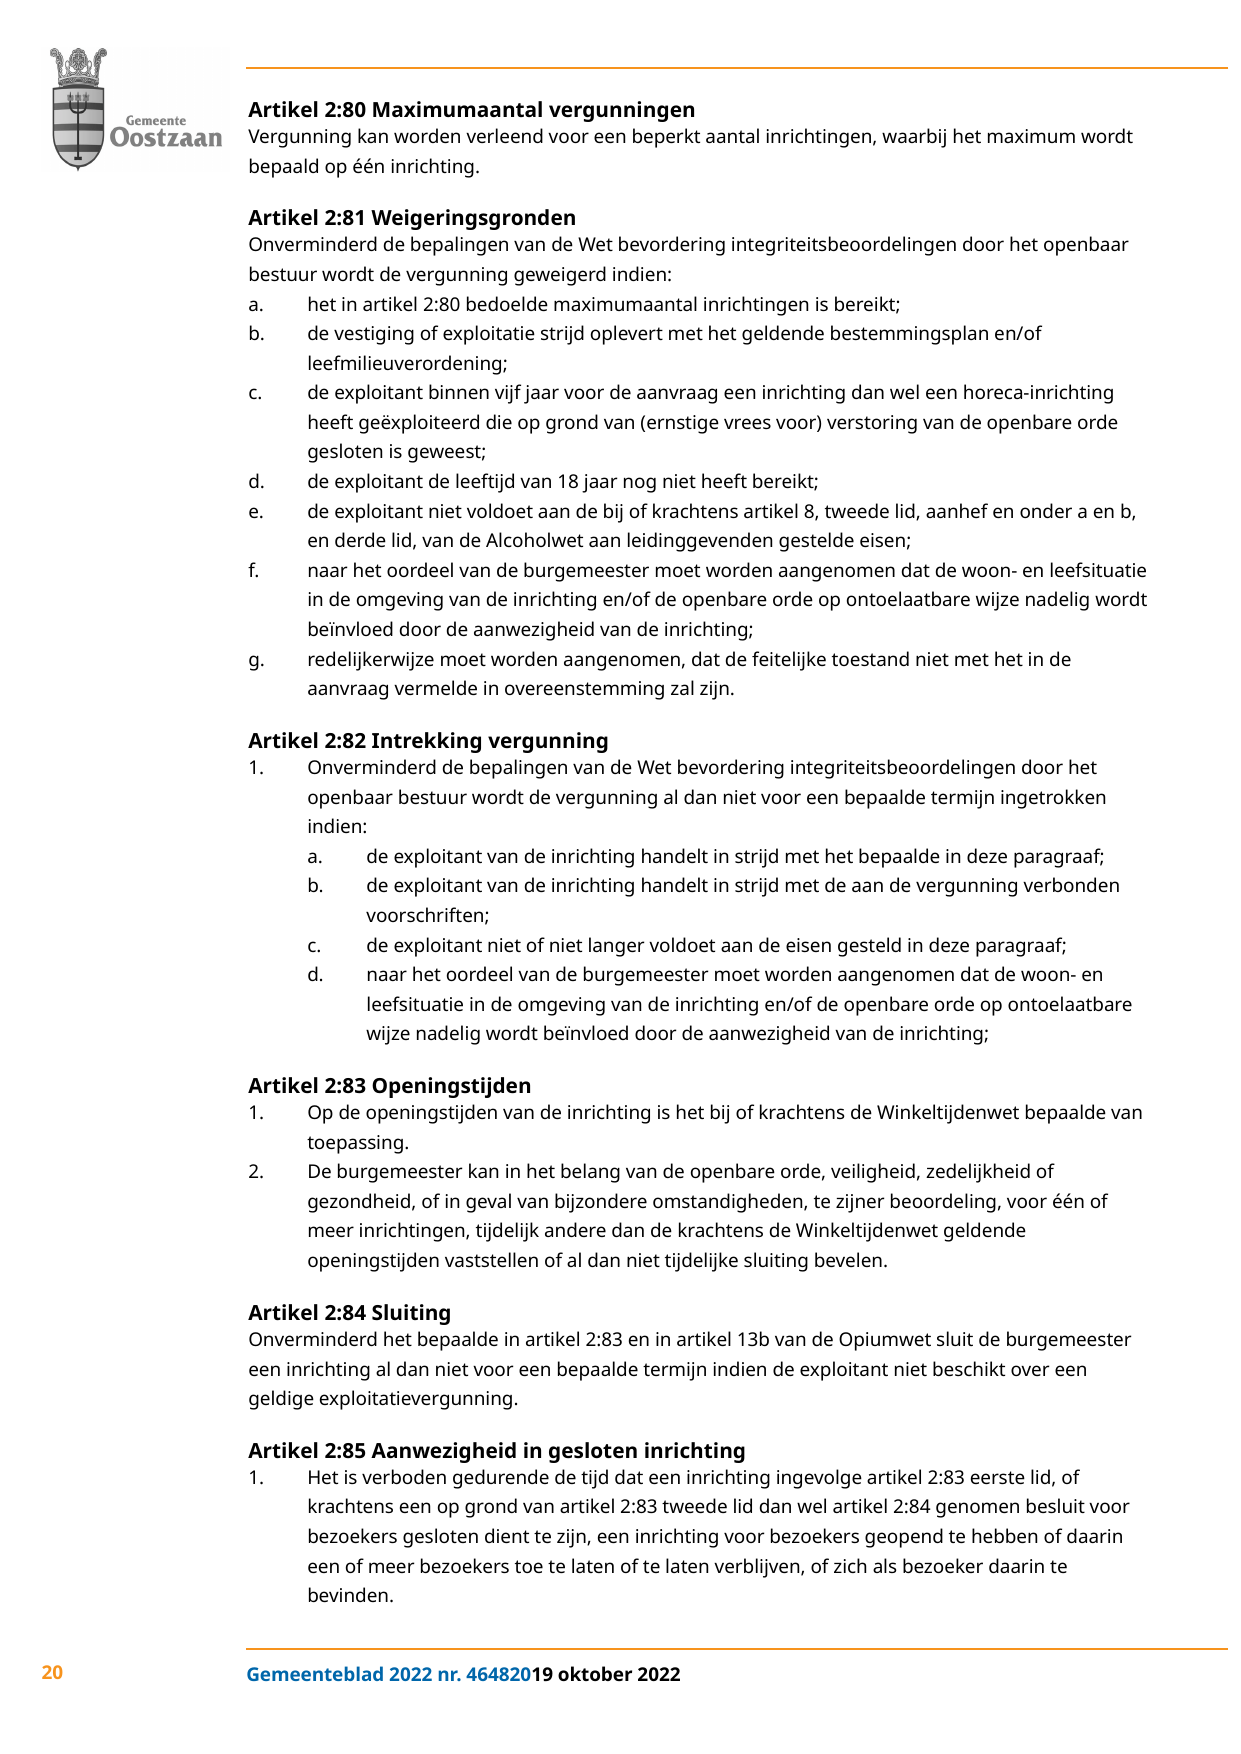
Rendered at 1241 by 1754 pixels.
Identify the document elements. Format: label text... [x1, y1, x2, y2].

list redelijkerwijze moet worden aangenomen, dat de feitelijke toestand niet met het in de aanvraag vermelde in overeenstemming zal zijn. [248, 646, 1152, 701]
list naar het oordeel van de burgemeester moet worden aangenomen dat de woon- en leefsituatie in de omgeving van de inrichting en/of de openbare orde op ontoelaatbare wijze nadelig wordt beïnvloed door de aanwezigheid van de inrichting; [307, 961, 1152, 1046]
list de vestiging of exploitatie strijd oplevert met het geldende bestemmingsplan en/of leefmilieuverordening; [248, 320, 1152, 376]
text Artikel 2:84 Sluiting [248, 1298, 1152, 1326]
text Artikel 2:85 Aanwezigheid in gesloten inrichting [248, 1436, 1152, 1464]
text Onverminderd de bepalingen van de Wet bevordering integriteitsbeoordelingen door het openbaar bestuur wordt de vergunning geweigerd indien: [248, 232, 1152, 287]
text Onverminderd het bepaalde in artikel 2:83 en in artikel 13b van de Opiumwet sluit de burgemeester een inrichting al dan niet voor een bepaalde termijn indien de exploitant niet beschikt over een geldige exploitatievergunning. [248, 1326, 1152, 1411]
text Vergunning kan worden verleend voor een beperkt aantal inrichtingen, waarbij het maximum wordt bepaald op één inrichting. [248, 123, 1152, 178]
list de exploitant binnen vijf jaar voor de aanvraag een inrichting dan wel een horeca-inrichting heeft geëxploiteerd die op grond van (ernstige vrees voor) verstoring van de openbare orde gesloten is geweest; [248, 379, 1152, 464]
list de exploitant van de inrichting handelt in strijd met de aan de vergunning verbonden voorschriften; [307, 873, 1152, 928]
list Het is verboden gedurende de tijd dat een inrichting ingevolge artikel 2:83 eerste lid, of krachtens een op grond van artikel 2:83 tweede lid dan wel artikel 2:84 genomen besluit voor bezoekers gesloten dient te zijn, een inrichting voor bezoekers geopend te hebben of daarin een of meer bezoekers toe te laten of te laten verblijven, of zich als bezoeker daarin te bevinden. [248, 1464, 1152, 1608]
text Artikel 2:80 Maximumaantal vergunningen [248, 95, 1152, 123]
list de exploitant de leeftijd van 18 jaar nog niet heeft bereikt; [248, 468, 1152, 494]
picture [41, 47, 231, 172]
list naar het oordeel van de burgemeester moet worden aangenomen dat de woon- en leefsituatie in de omgeving van de inrichting en/of de openbare orde op ontoelaatbare wijze nadelig wordt beïnvloed door de aanwezigheid van de inrichting; [248, 557, 1152, 642]
list Op de openingstijden van de inrichting is het bij of krachtens de Winkeltijdenwet bepaalde van toepassing. [248, 1099, 1152, 1155]
text Artikel 2:83 Openingstijden [248, 1071, 1152, 1099]
text Artikel 2:82 Intrekking vergunning [248, 726, 1152, 754]
list de exploitant van de inrichting handelt in strijd met het bepaalde in deze paragraaf; [307, 843, 1152, 869]
text Artikel 2:81 Weigeringsgronden [248, 203, 1152, 232]
list de exploitant niet of niet langer voldoet aan de eisen gesteld in deze paragraaf; [307, 932, 1152, 957]
list Onverminderd de bepalingen van de Wet bevordering integriteitsbeoordelingen door het openbaar bestuur wordt de vergunning al dan niet voor een bepaalde termijn ingetrokken indien: [248, 754, 1152, 839]
list de exploitant niet voldoet aan de bij of krachtens artikel 8, tweede lid, aanhef en onder a en b, en derde lid, van de Alcoholwet aan leidinggevenden gestelde eisen; [248, 498, 1152, 553]
list het in artikel 2:80 bedoelde maximumaantal inrichtingen is bereikt; [248, 291, 1152, 317]
list De burgemeester kan in het belang van de openbare orde, veiligheid, zedelijkheid of gezondheid, of in geval van bijzondere omstandigheden, te zijner beoordeling, voor één of meer inrichtingen, tijdelijk andere dan de krachtens de Winkeltijdenwet geldende openingstijden vaststellen of al dan niet tijdelijke sluiting bevelen. [248, 1158, 1152, 1273]
